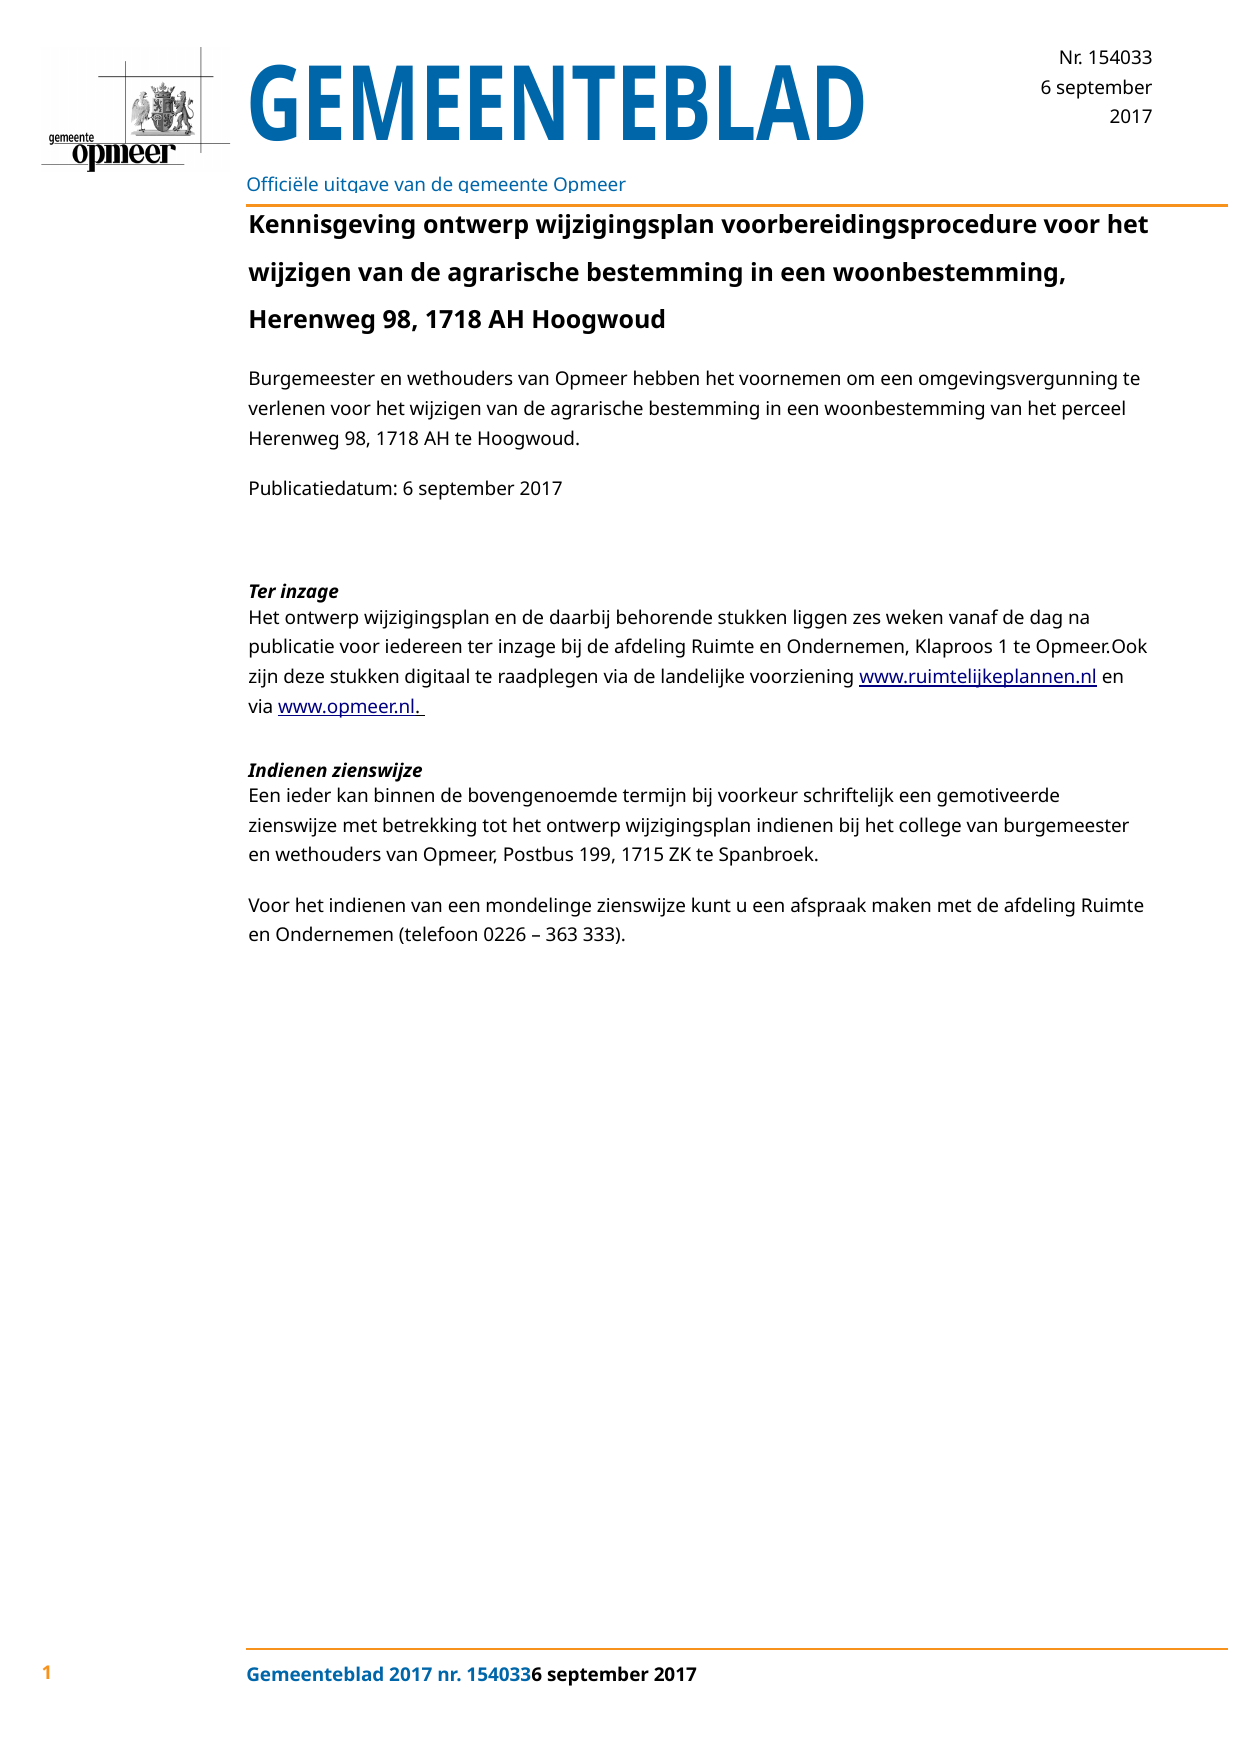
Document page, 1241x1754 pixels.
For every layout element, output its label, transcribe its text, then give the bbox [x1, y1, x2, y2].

text Burgemeester en wethouders van Opmeer hebben het voornemen om een omgevingsvergunning te verlenen voor het wijzigen van de agrarische bestemming in een woonbestemming van het perceel Herenweg 98, 1718 AH te Hoogwoud. [248, 366, 1152, 450]
text Voor het indienen van een mondelinge zienswijze kunt u een afspraak maken met de afdeling Ruimte en Ondernemen (telefoon 0226 – 363 333). [248, 892, 1152, 947]
text Publicatiedatum: 6 september 2017 [248, 475, 1152, 501]
picture [41, 47, 231, 172]
text Ter inzage [248, 578, 1152, 604]
text Het ontwerp wijzigingsplan en de daarbij behorende stukken liggen zes weken vanaf de dag na publicatie voor iedereen ter inzage bij de afdeling Ruimte en Ondernemen, Klaproos 1 te Opmeer.Ook zijn deze stukken digitaal te raadplegen via de landelijke voorziening www.ruimtelijkeplannen.nl en via www.opmeer.nl. [248, 604, 1152, 718]
text Kennisgeving ontwerp wijzigingsplan voorbereidingsprocedure voor het wijzigen van de agrarische bestemming in een woonbestemming, Herenweg 98, 1718 AH Hoogwoud [248, 207, 1152, 336]
text Indienen zienswijze [248, 757, 1152, 782]
text Een ieder kan binnen de bovengenoemde termijn bij voorkeur schriftelijk een gemotiveerde zienswijze met betrekking tot het ontwerp wijzigingsplan indienen bij het college van burgemeester en wethouders van Opmeer, Postbus 199, 1715 ZK te Spanbroek. [248, 782, 1152, 867]
